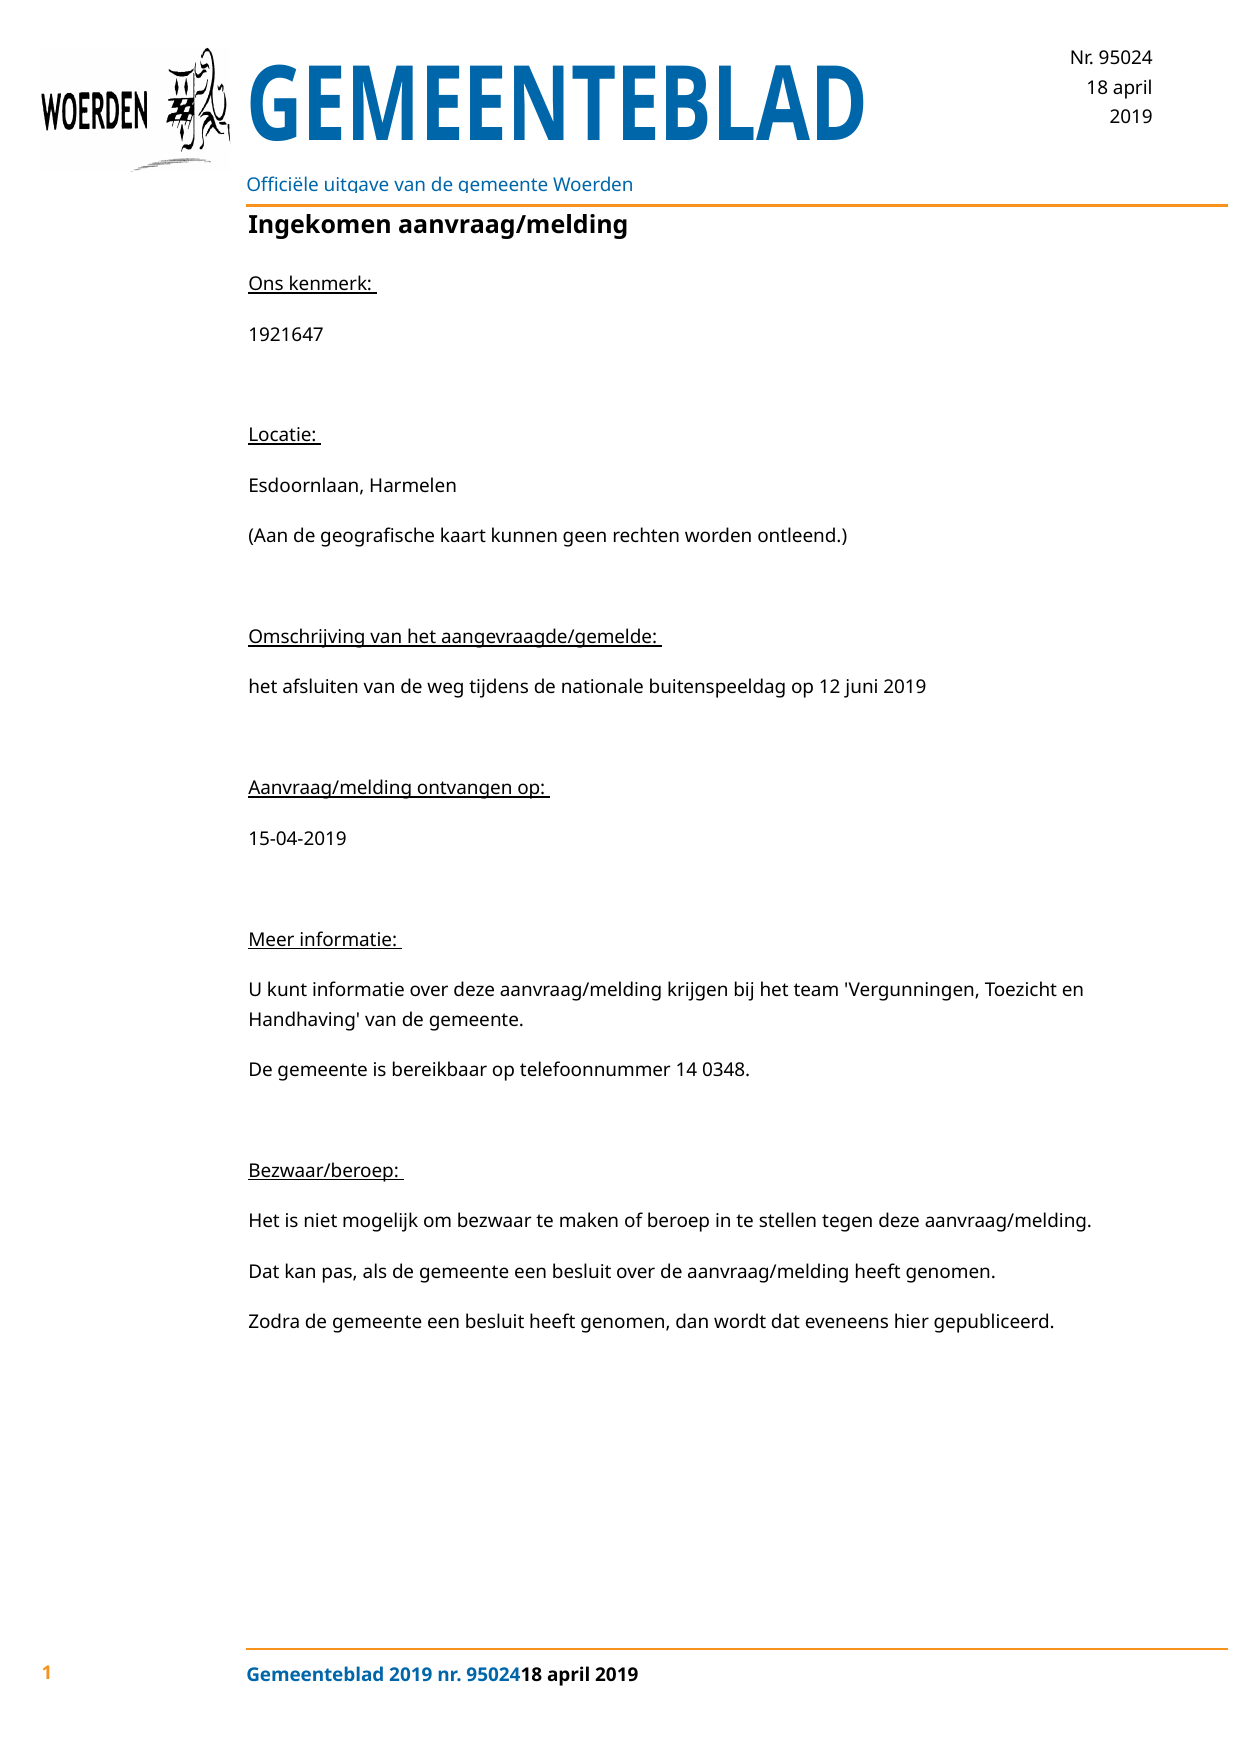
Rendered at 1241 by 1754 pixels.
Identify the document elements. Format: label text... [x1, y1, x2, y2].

text Meer informatie: [248, 926, 1152, 951]
text het afsluiten van de weg tijdens de nationale buitenspeeldag op 12 juni 2019 [248, 674, 1152, 699]
text Ons kenmerk: [248, 270, 1152, 296]
text Aanvraag/melding ontvangen op: [248, 774, 1152, 800]
text Bezwaar/beroep: [248, 1157, 1152, 1183]
text Esdoornlaan, Harmelen [248, 472, 1152, 498]
text 1921647 [248, 321, 1152, 346]
text Omschrijving van het aangevraagde/gemelde: [248, 623, 1152, 649]
text (Aan de geografische kaart kunnen geen rechten worden ontleend.) [248, 522, 1152, 548]
text 15-04-2019 [248, 825, 1152, 851]
text De gemeente is bereikbaar op telefoonnummer 14 0348. [248, 1056, 1152, 1082]
text Het is niet mogelijk om bezwaar te maken of beroep in te stellen tegen deze aanvraag/melding. [248, 1207, 1152, 1233]
text Locatie: [248, 422, 1152, 447]
text U kunt informatie over deze aanvraag/melding krijgen bij het team 'Vergunningen, Toezicht en Handhaving' van de gemeente. [248, 976, 1152, 1031]
text Dat kan pas, als de gemeente een besluit over de aanvraag/melding heeft genomen. [248, 1258, 1152, 1283]
picture [41, 47, 231, 172]
text Zodra de gemeente een besluit heeft genomen, dan wordt dat eveneens hier gepubliceerd. [248, 1308, 1152, 1334]
text Ingekomen aanvraag/melding [248, 207, 1152, 241]
